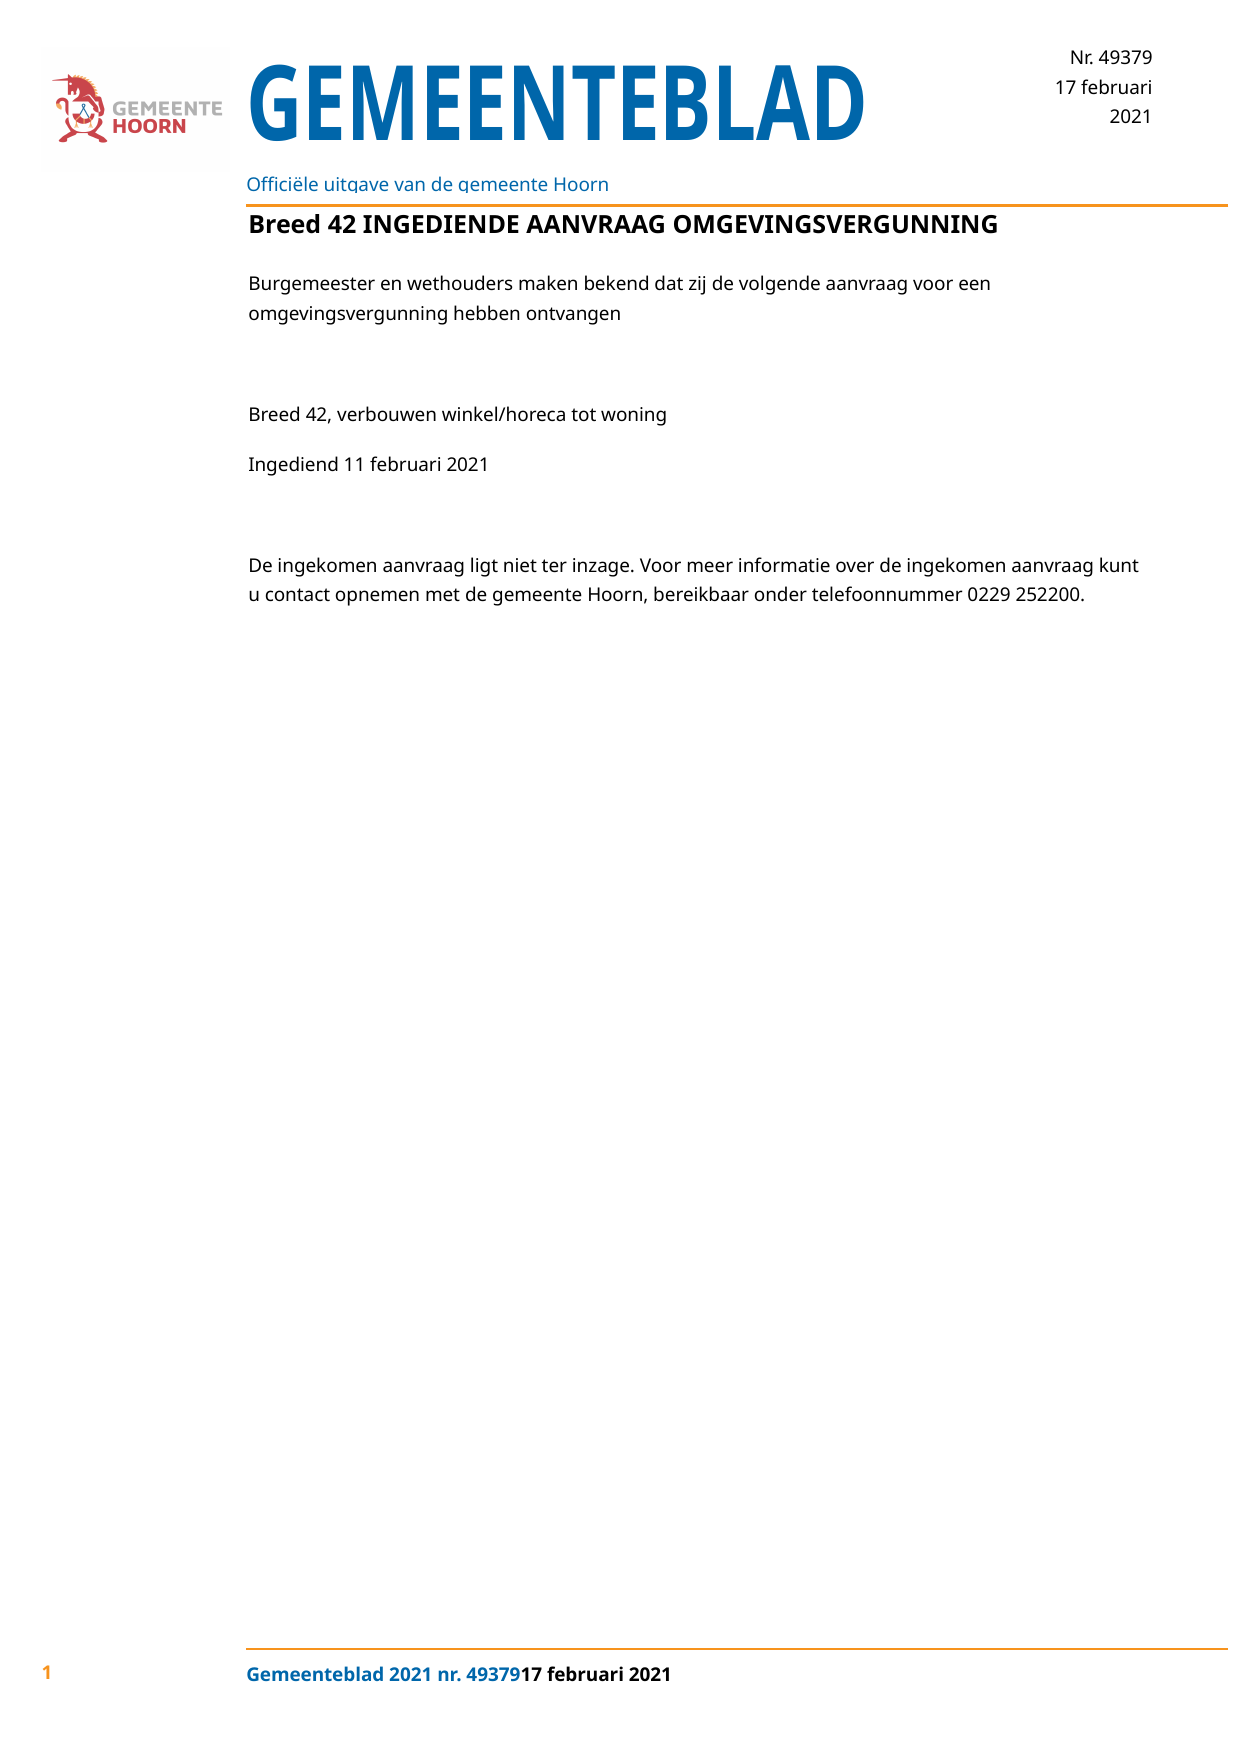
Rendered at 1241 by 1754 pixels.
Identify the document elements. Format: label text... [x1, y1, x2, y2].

text De ingekomen aanvraag ligt niet ter inzage. Voor meer informatie over de ingekomen aanvraag kunt u contact opnemen met de gemeente Hoorn, bereikbaar onder telefoonnummer 0229 252200. [248, 552, 1152, 607]
text Breed 42 INGEDIENDE AANVRAAG OMGEVINGSVERGUNNING [248, 207, 1152, 241]
text Burgemeester en wethouders maken bekend dat zij de volgende aanvraag voor een omgevingsvergunning hebben ontvangen [248, 270, 1152, 326]
text Ingediend 11 februari 2021 [248, 451, 1152, 477]
text Breed 42, verbouwen winkel/horeca tot woning [248, 401, 1152, 426]
picture [41, 47, 231, 172]
